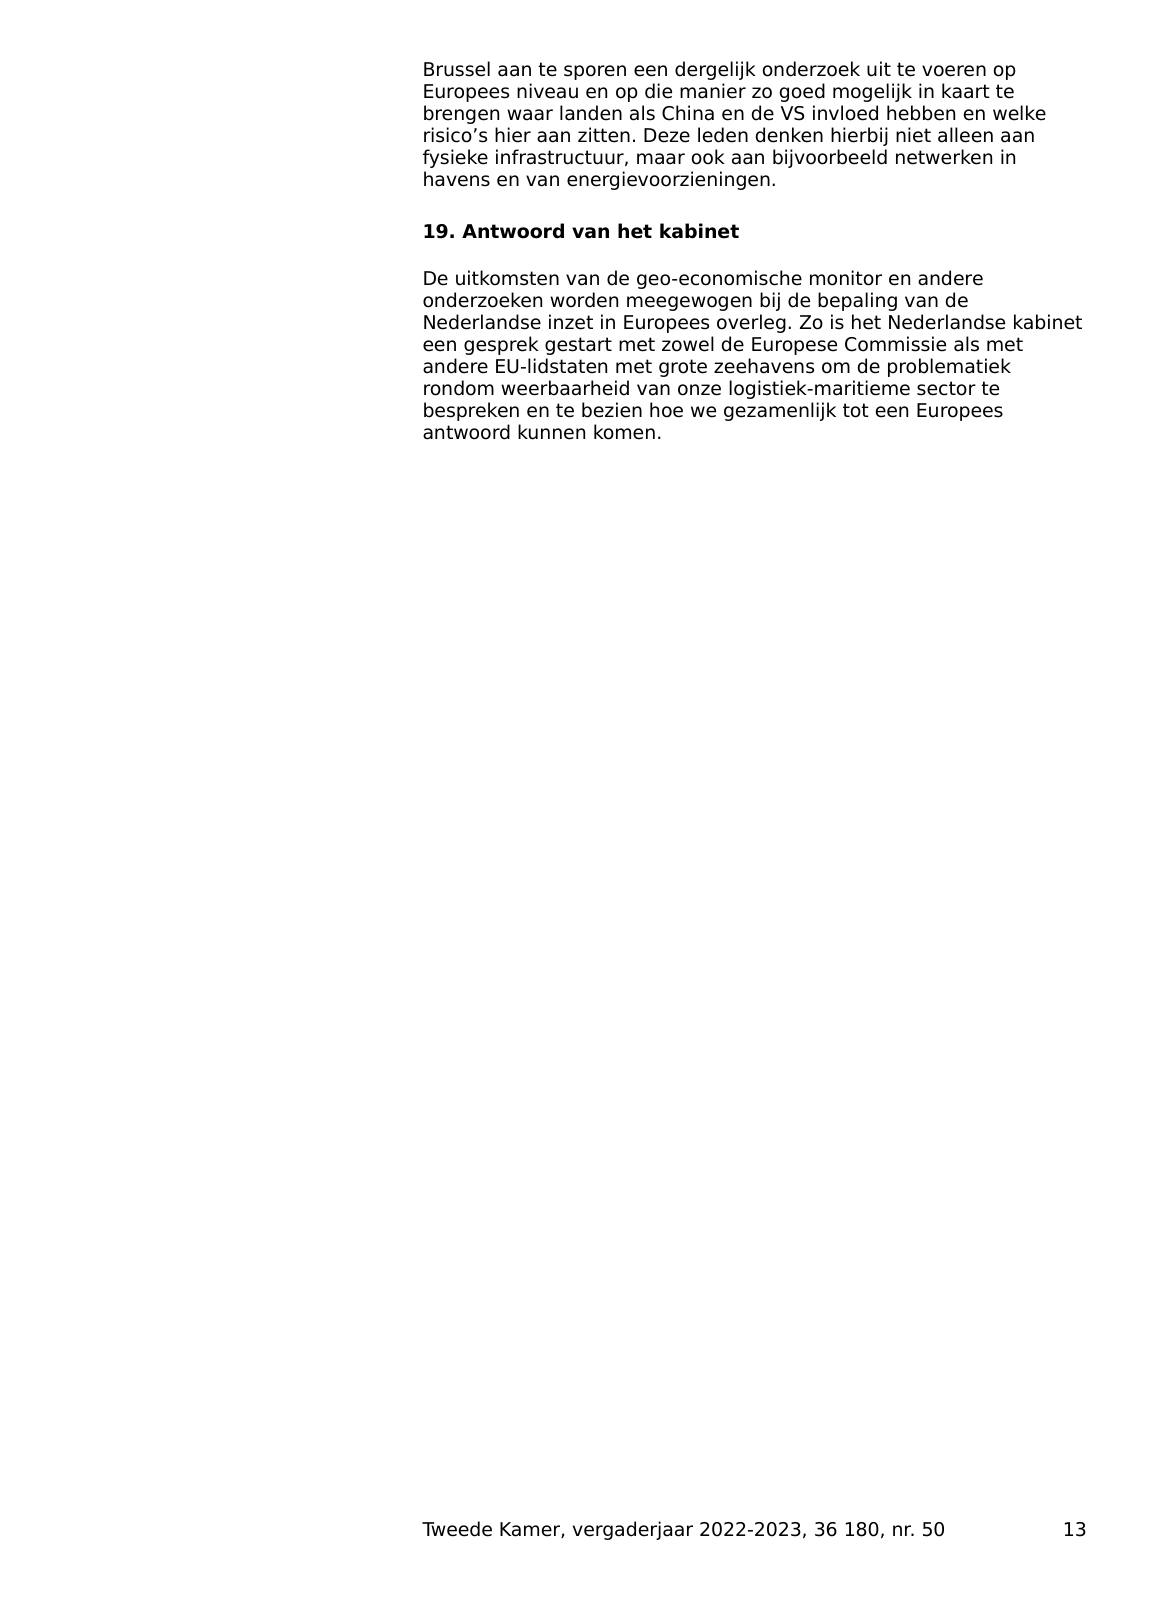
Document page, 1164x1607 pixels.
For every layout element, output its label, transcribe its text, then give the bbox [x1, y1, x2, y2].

text De uitkomsten van de geo-economische monitor en andere onderzoeken worden meegewogen bij de bepaling van de Nederlandse inzet in Europees overleg. Zo is het Nederlandse kabinet een gesprek gestart met zowel de Europese Commissie als met andere EU-lidstaten met grote zeehavens om de problematiek rondom weerbaarheid van onze logistiek-maritieme sector te bespreken en te bezien hoe we gezamenlijk tot een Europees antwoord kunnen komen. [422, 268, 1087, 444]
subtitle 19. Antwoord van het kabinet [422, 221, 1087, 243]
text Brussel aan te sporen een dergelijk onderzoek uit te voeren op Europees niveau en op die manier zo goed mogelijk in kaart te brengen waar landen als China en de VS invloed hebben en welke risico’s hier aan zitten. Deze leden denken hierbij niet alleen aan fysieke infrastructuur, maar ook aan bijvoorbeeld netwerken in havens en van energievoorzieningen. [422, 59, 1087, 191]
